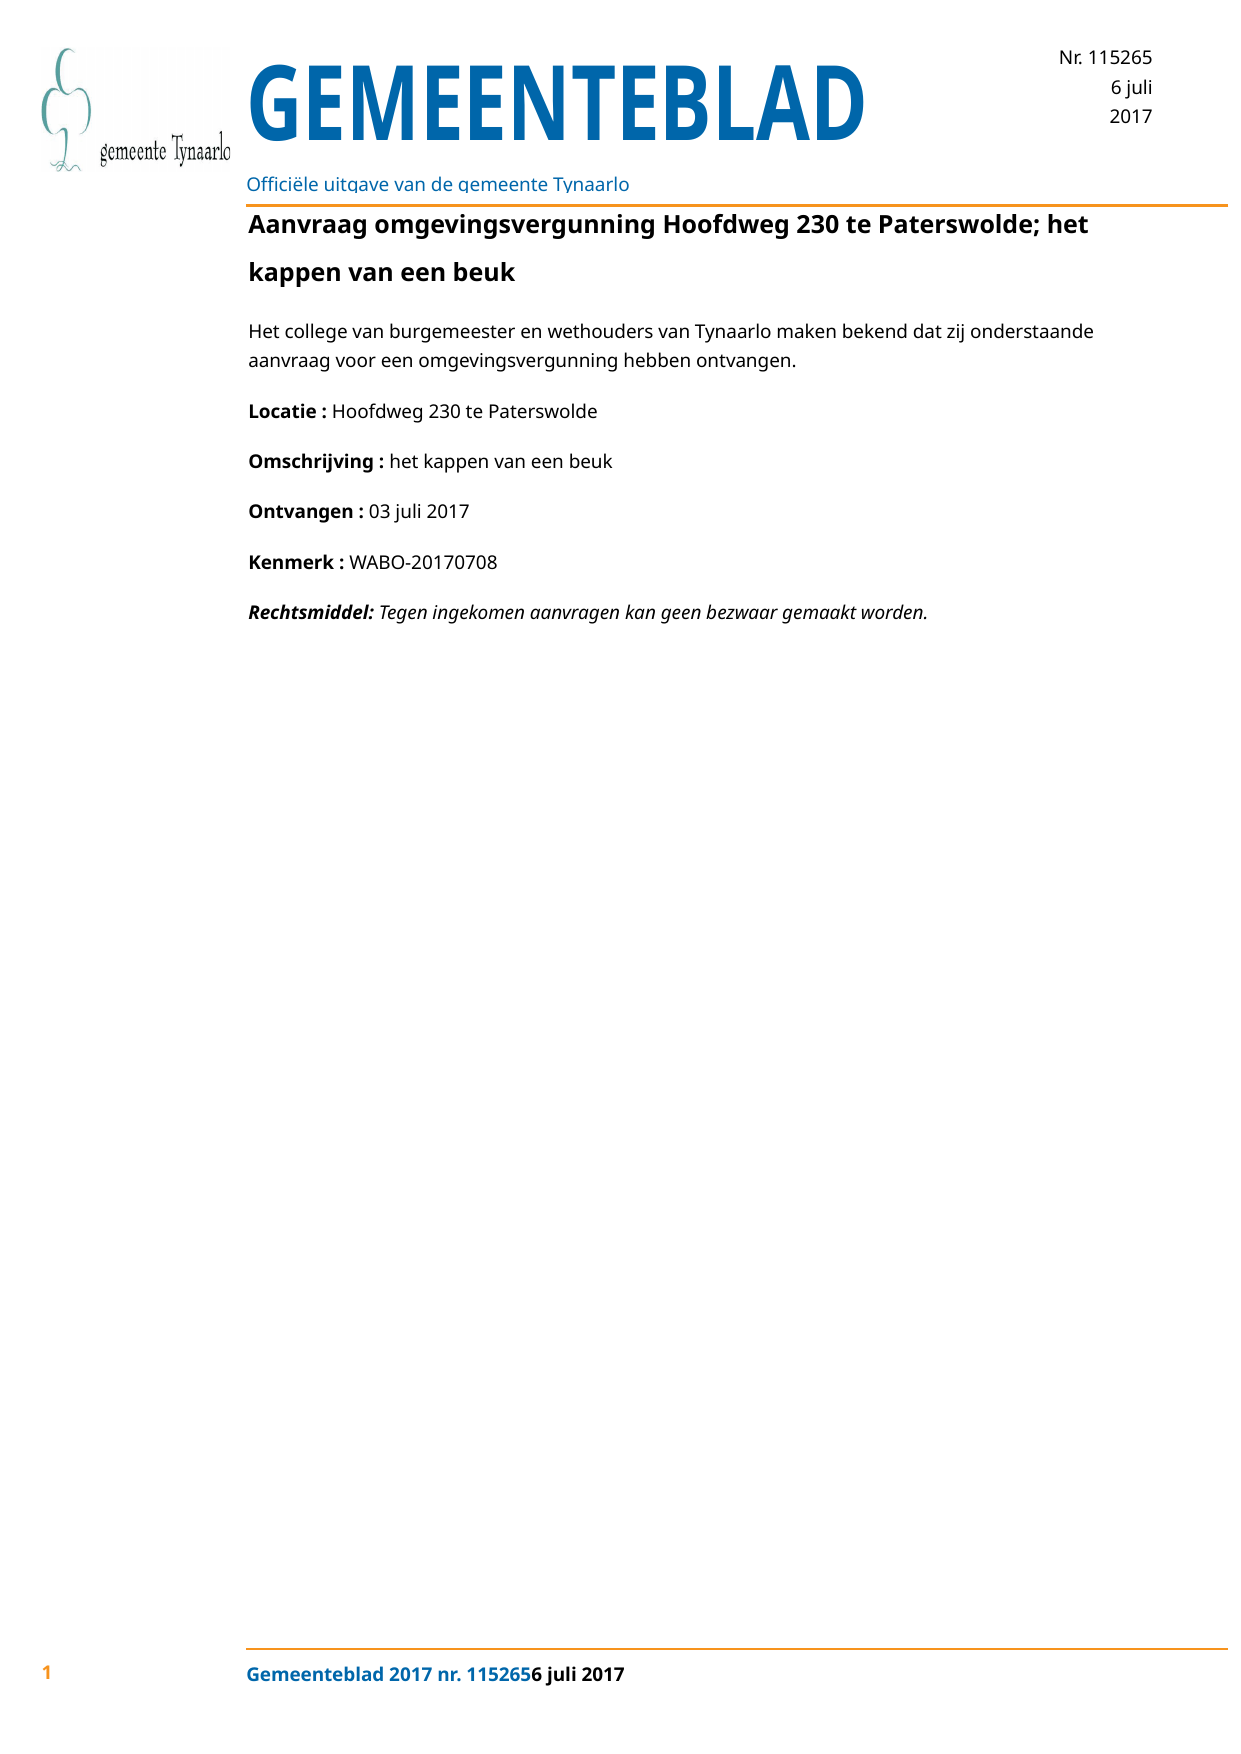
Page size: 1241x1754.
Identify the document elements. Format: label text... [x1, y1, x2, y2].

text Aanvraag omgevingsvergunning Hoofdweg 230 te Paterswolde; het kappen van een beuk [248, 207, 1152, 288]
text Kenmerk : WABO-20170708 [248, 549, 1152, 575]
text Locatie : Hoofdweg 230 te Paterswolde [248, 398, 1152, 424]
picture [41, 47, 231, 172]
text Ontvangen : 03 juli 2017 [248, 499, 1152, 524]
text Rechtsmiddel: Tegen ingekomen aanvragen kan geen bezwaar gemaakt worden. [248, 599, 1152, 625]
text Omschrijving : het kappen van een beuk [248, 448, 1152, 474]
text Het college van burgemeester en wethouders van Tynaarlo maken bekend dat zij onderstaande aanvraag voor een omgevingsvergunning hebben ontvangen. [248, 318, 1152, 373]
